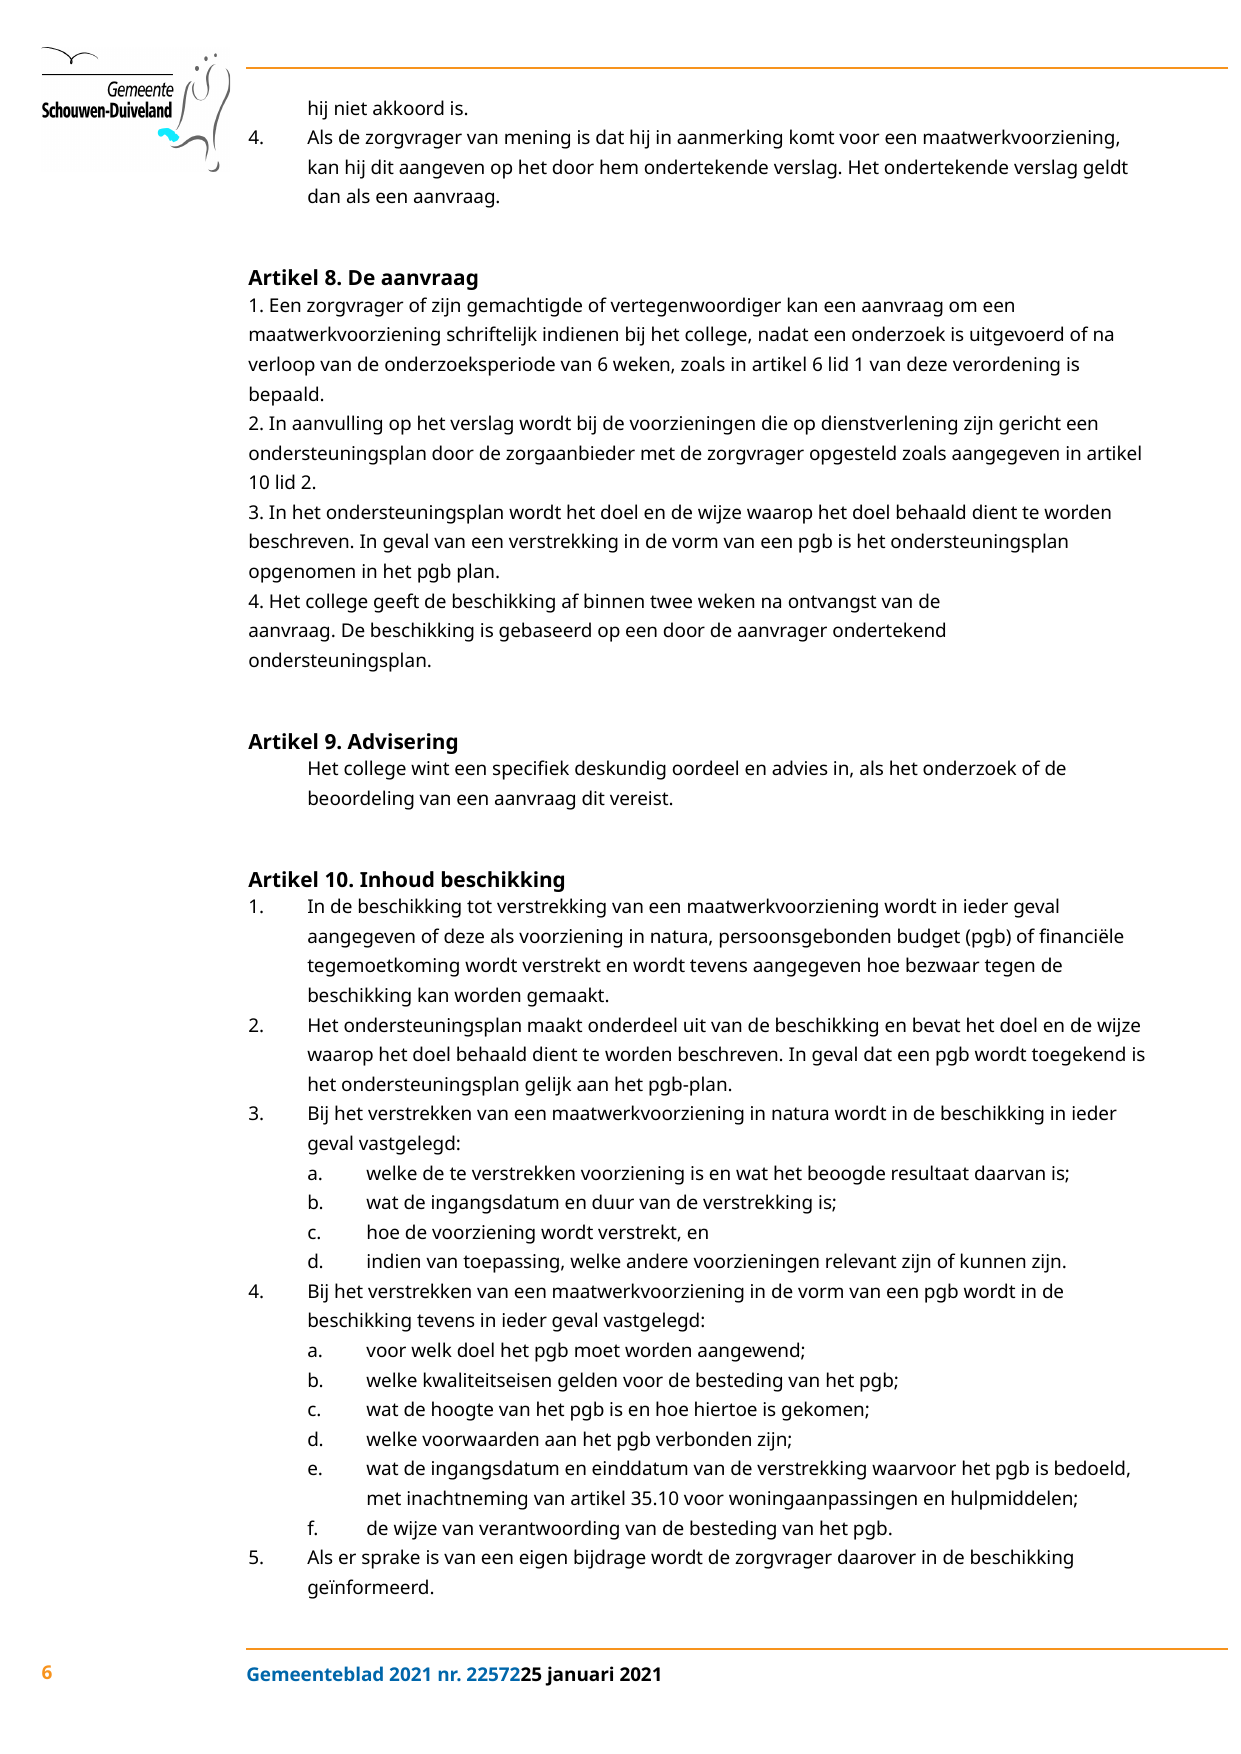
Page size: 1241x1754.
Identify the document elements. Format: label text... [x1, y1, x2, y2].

list Bij het verstrekken van een maatwerkvoorziening in de vorm van een pgb wordt in de beschikking tevens in ieder geval vastgelegd: [248, 1278, 1152, 1333]
list wat de ingangsdatum en duur van de verstrekking is; [307, 1189, 1152, 1215]
text Artikel 10. Inhoud beschikking [248, 865, 1152, 893]
list de wijze van verantwoording van de besteding van het pgb. [307, 1515, 1152, 1540]
list Bij het verstrekken van een maatwerkvoorziening in natura wordt in de beschikking in ieder geval vastgelegd: [248, 1101, 1152, 1156]
text ondersteuningsplan. [248, 647, 1152, 673]
text 1. Een zorgvrager of zijn gemachtigde of vertegenwoordiger kan een aanvraag om een maatwerkvoorziening schriftelijk indienen bij het college, nadat een onderzoek is uitgevoerd of na verloop van de onderzoeksperiode van 6 weken, zoals in artikel 6 lid 1 van deze verordening is bepaald. [248, 292, 1152, 406]
list wat de ingangsdatum en einddatum van de verstrekking waarvoor het pgb is bedoeld, met inachtneming van artikel 35.10 voor woningaanpassingen en hulpmiddelen; [307, 1456, 1152, 1511]
text 2. In aanvulling op het verslag wordt bij de voorzieningen die op dienstverlening zijn gericht een ondersteuningsplan door de zorgaanbieder met de zorgvrager opgesteld zoals aangegeven in artikel 10 lid 2. [248, 410, 1152, 495]
text 4. Het college geeft de beschikking af binnen twee weken na ontvangst van de [248, 588, 1152, 613]
text Artikel 9. Advisering [248, 727, 1152, 755]
list Het ondersteuningsplan maakt onderdeel uit van de beschikking en bevat het doel en de wijze waarop het doel behaald dient te worden beschreven. In geval dat een pgb wordt toegekend is het ondersteuningsplan gelijk aan het pgb-plan. [248, 1012, 1152, 1097]
text aanvraag. De beschikking is gebaseerd op een door de aanvrager ondertekend [248, 617, 1152, 643]
list voor welk doel het pgb moet worden aangewend; [307, 1337, 1152, 1363]
text 3. In het ondersteuningsplan wordt het doel en de wijze waarop het doel behaald dient te worden beschreven. In geval van een verstrekking in de vorm van een pgb is het ondersteuningsplan opgenomen in het pgb plan. [248, 499, 1152, 584]
picture [41, 47, 231, 172]
list hoe de voorziening wordt verstrekt, en [307, 1219, 1152, 1244]
list welke voorwaarden aan het pgb verbonden zijn; [307, 1426, 1152, 1452]
list welke kwaliteitseisen gelden voor de besteding van het pgb; [307, 1367, 1152, 1392]
list In de beschikking tot verstrekking van een maatwerkvoorziening wordt in ieder geval aangegeven of deze als voorziening in natura, persoonsgebonden budget (pgb) of financiële tegemoetkoming wordt verstrekt en wordt tevens aangegeven hoe bezwaar tegen de beschikking kan worden gemaakt. [248, 893, 1152, 1008]
list indien van toepassing, welke andere voorzieningen relevant zijn of kunnen zijn. [307, 1248, 1152, 1274]
list welke de te verstrekken voorziening is en wat het beoogde resultaat daarvan is; [307, 1160, 1152, 1185]
list Als er sprake is van een eigen bijdrage wordt de zorgvrager daarover in de beschikking geïnformeerd. [248, 1544, 1152, 1599]
list hij niet akkoord is. [248, 95, 1152, 121]
list wat de hoogte van het pgb is en hoe hiertoe is gekomen; [307, 1396, 1152, 1422]
list Als de zorgvrager van mening is dat hij in aanmerking komt voor een maatwerkvoorziening, kan hij dit aangeven op het door hem ondertekende verslag. Het ondertekende verslag geldt dan als een aanvraag. [248, 124, 1152, 209]
text Artikel 8. De aanvraag [248, 263, 1152, 292]
list Het college wint een specifiek deskundig oordeel en advies in, als het onderzoek of de beoordeling van een aanvraag dit vereist. [248, 755, 1152, 811]
